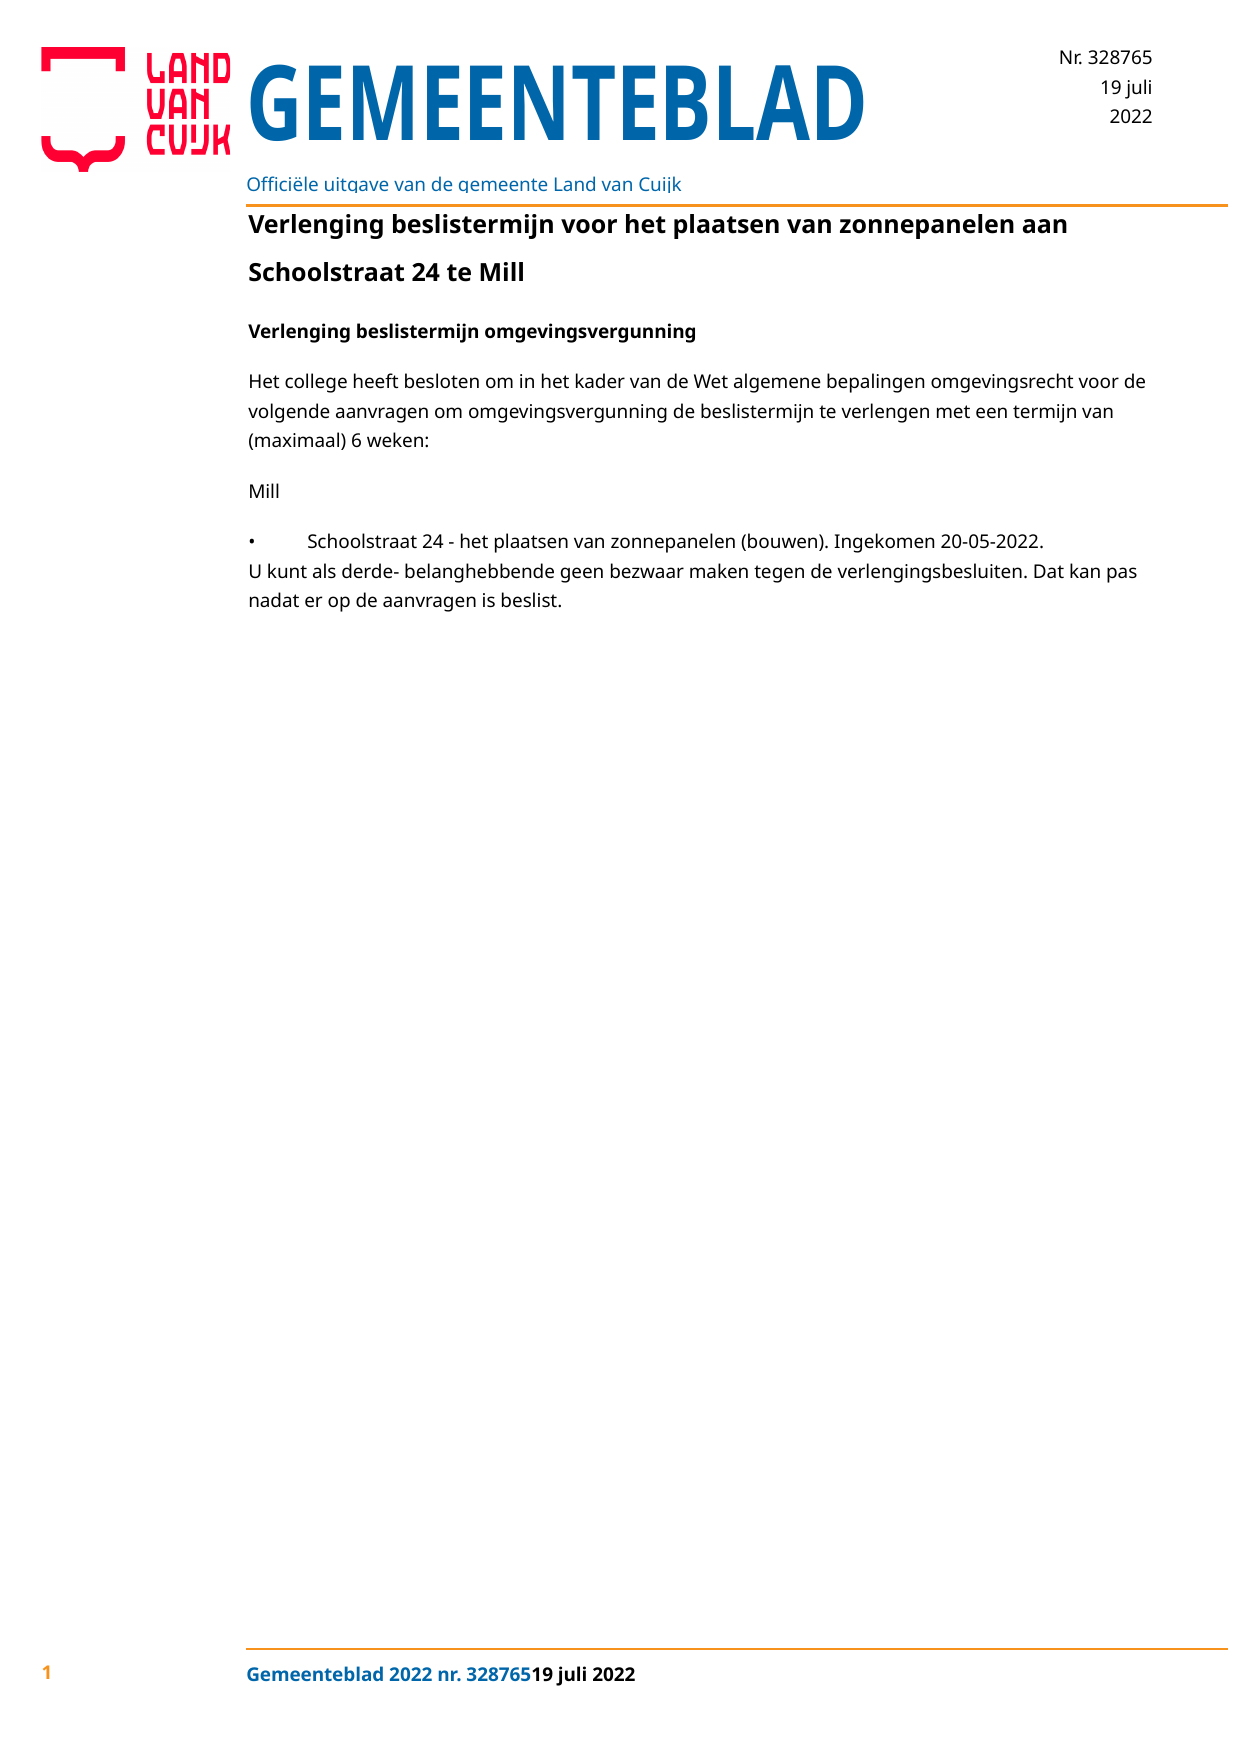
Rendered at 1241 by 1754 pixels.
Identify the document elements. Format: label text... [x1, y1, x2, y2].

text U kunt als derde- belanghebbende geen bezwaar maken tegen de verlengingsbesluiten. Dat kan pas nadat er op de aanvragen is beslist. [248, 558, 1152, 613]
text Verlenging beslistermijn voor het plaatsen van zonnepanelen aan Schoolstraat 24 te Mill [248, 207, 1152, 288]
text Mill [248, 478, 1152, 504]
text Het college heeft besloten om in het kader van de Wet algemene bepalingen omgevingsrecht voor de volgende aanvragen om omgevingsvergunning de beslistermijn te verlengen met een termijn van (maximaal) 6 weken: [248, 368, 1152, 453]
text Verlenging beslistermijn omgevingsvergunning [248, 318, 1152, 344]
picture [41, 47, 231, 172]
list Schoolstraat 24 - het plaatsen van zonnepanelen (bouwen). Ingekomen 20-05-2022. [248, 528, 1152, 554]
